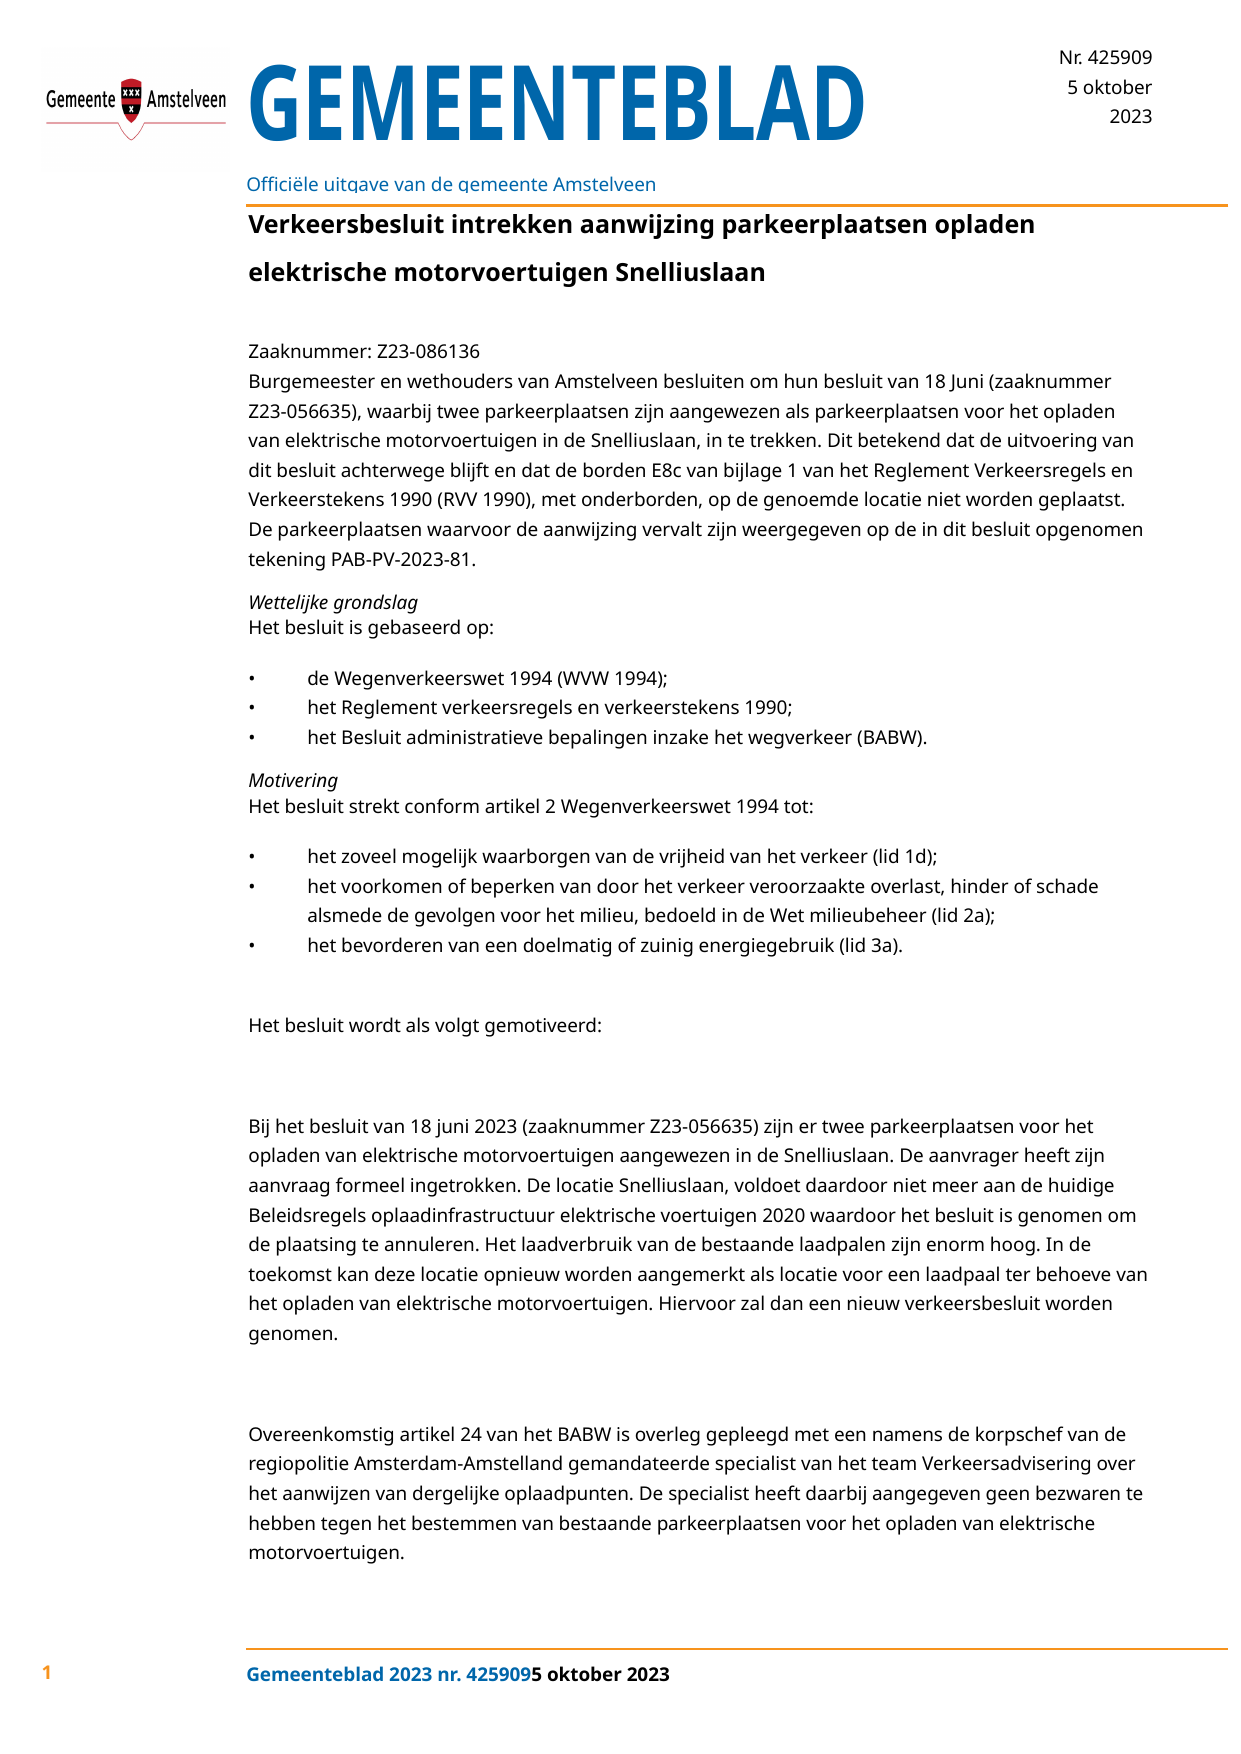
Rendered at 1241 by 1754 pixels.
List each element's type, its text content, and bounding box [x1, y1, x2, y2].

text Het besluit is gebaseerd op: [248, 614, 1152, 640]
list het Besluit administratieve bepalingen inzake het wegverkeer (BABW). [248, 724, 1152, 750]
list de Wegenverkeerswet 1994 (WVW 1994); [248, 665, 1152, 691]
text Wettelijke grondslag [248, 589, 1152, 614]
text Bij het besluit van 18 juni 2023 (zaaknummer Z23-056635) zijn er twee parkeerplaatsen voor het opladen van elektrische motorvoertuigen aangewezen in de Snelliuslaan. De aanvrager heeft zijn aanvraag formeel ingetrokken. De locatie Snelliuslaan, voldoet daardoor niet meer aan de huidige Beleidsregels oplaadinfrastructuur elektrische voertuigen 2020 waardoor het besluit is genomen om de plaatsing te annuleren. Het laadverbruik van de bestaande laadpalen zijn enorm hoog. In de toekomst kan deze locatie opnieuw worden aangemerkt als locatie voor een laadpaal ter behoeve van het opladen van elektrische motorvoertuigen. Hiervoor zal dan een nieuw verkeersbesluit worden genomen. [248, 1113, 1152, 1346]
list het voorkomen of beperken van door het verkeer veroorzaakte overlast, hinder of schade alsmede de gevolgen voor het milieu, bedoeld in de Wet milieubeheer (lid 2a); [248, 873, 1152, 928]
picture [41, 47, 231, 172]
text Burgemeester en wethouders van Amstelveen besluiten om hun besluit van 18 Juni (zaaknummer Z23-056635), waarbij twee parkeerplaatsen zijn aangewezen als parkeerplaatsen voor het opladen van elektrische motorvoertuigen in de Snelliuslaan, in te trekken. Dit betekend dat de uitvoering van dit besluit achterwege blijft en dat de borden E8c van bijlage 1 van het Reglement Verkeersregels en Verkeerstekens 1990 (RVV 1990), met onderborden, op de genoemde locatie niet worden geplaatst. De parkeerplaatsen waarvoor de aanwijzing vervalt zijn weergegeven op de in dit besluit opgenomen tekening PAB-PV-2023-81. [248, 368, 1152, 571]
text Verkeersbesluit intrekken aanwijzing parkeerplaatsen opladen elektrische motorvoertuigen Snelliuslaan [248, 207, 1152, 288]
text Motivering [248, 767, 1152, 793]
list het bevorderen van een doelmatig of zuinig energiegebruik (lid 3a). [248, 932, 1152, 958]
text Het besluit wordt als volgt gemotiveerd: [248, 1012, 1152, 1038]
list het Reglement verkeersregels en verkeerstekens 1990; [248, 694, 1152, 720]
text Overeenkomstig artikel 24 van het BABW is overleg gepleegd met een namens de korpschef van de regiopolitie Amsterdam-Amstelland gemandateerde specialist van het team Verkeersadvisering over het aanwijzen van dergelijke oplaadpunten. De specialist heeft daarbij aangegeven geen bezwaren te hebben tegen het bestemmen van bestaande parkeerplaatsen voor het opladen van elektrische motorvoertuigen. [248, 1421, 1152, 1565]
list het zoveel mogelijk waarborgen van de vrijheid van het verkeer (lid 1d); [248, 843, 1152, 869]
text Het besluit strekt conform artikel 2 Wegenverkeerswet 1994 tot: [248, 793, 1152, 819]
text Zaaknummer: Z23-086136 [248, 339, 1152, 364]
